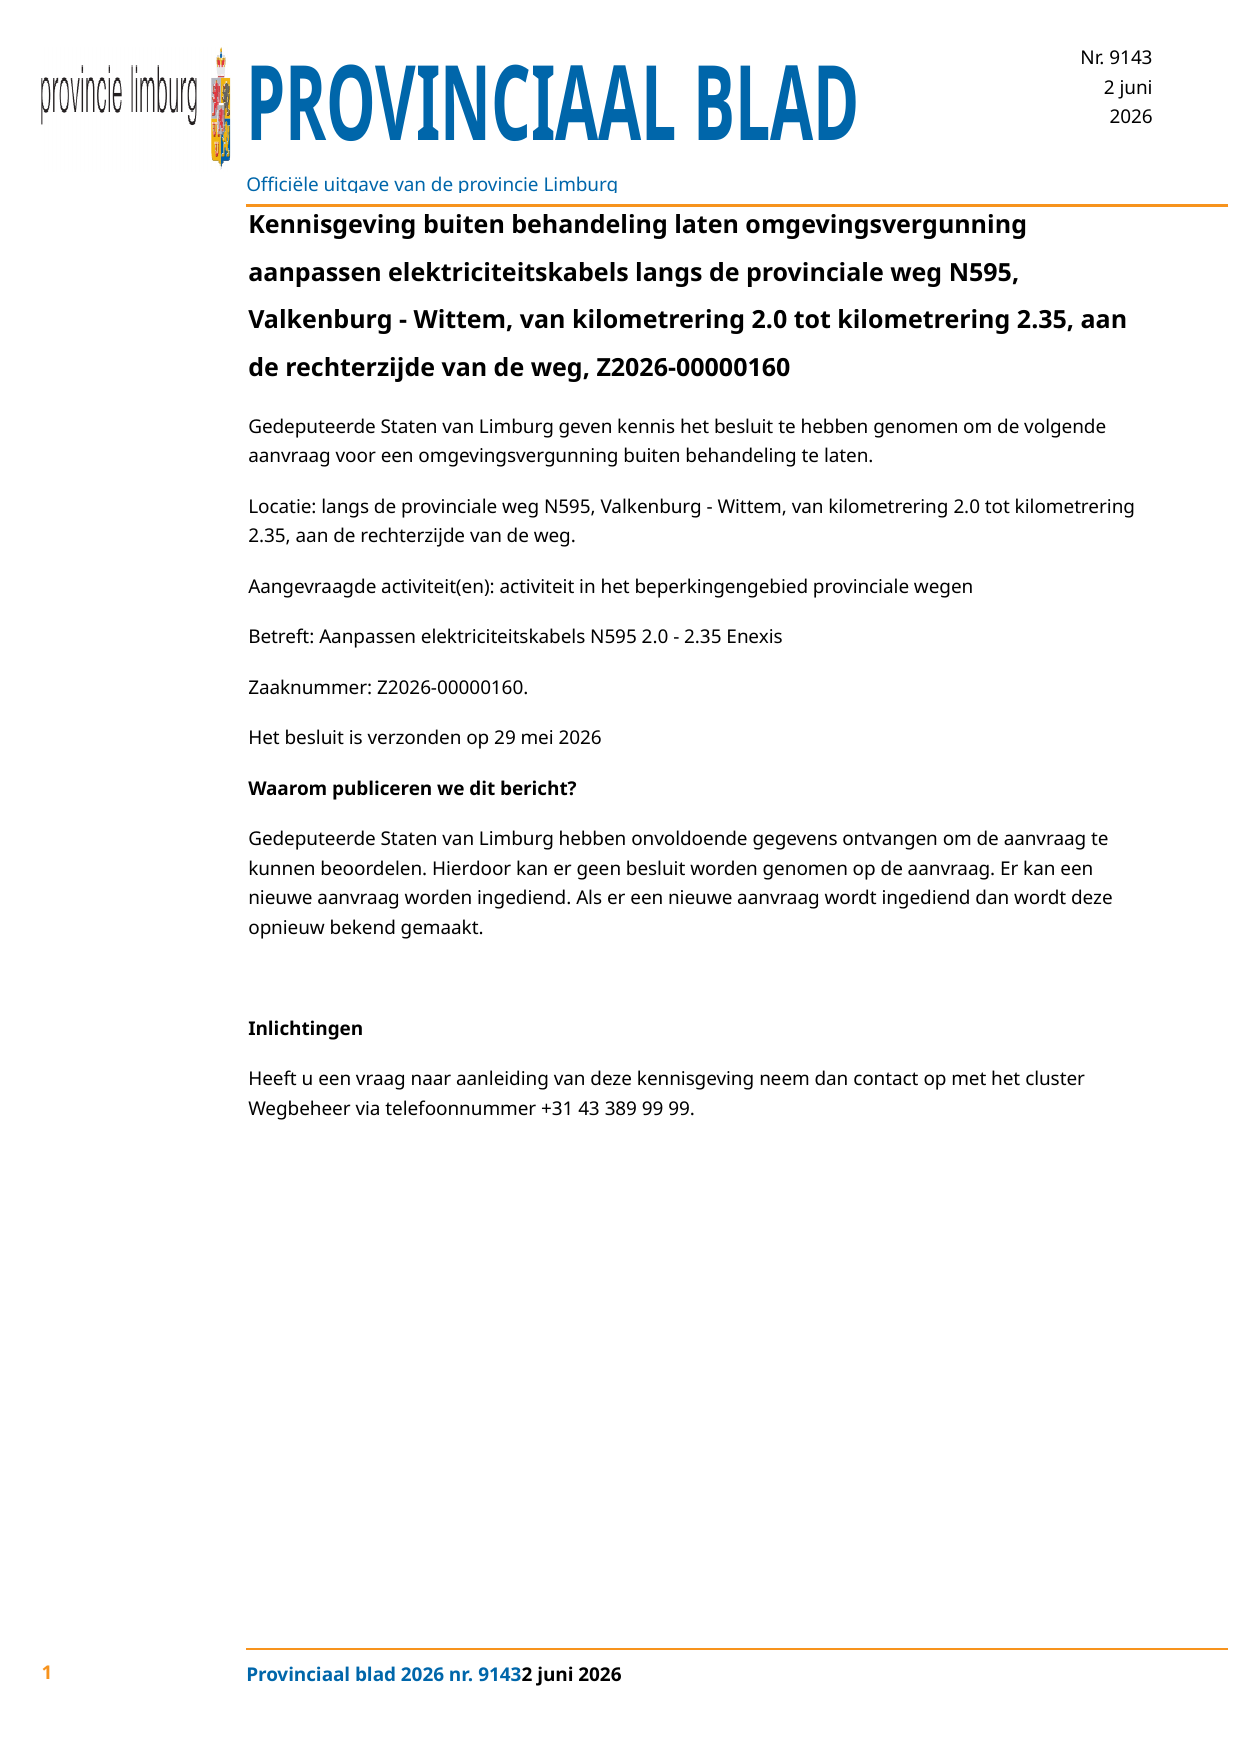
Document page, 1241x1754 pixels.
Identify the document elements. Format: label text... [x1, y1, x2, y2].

text Gedeputeerde Staten van Limburg hebben onvoldoende gegevens ontvangen om de aanvraag te kunnen beoordelen. Hierdoor kan er geen besluit worden genomen op de aanvraag. Er kan een nieuwe aanvraag worden ingediend. Als er een nieuwe aanvraag wordt ingediend dan wordt deze opnieuw bekend gemaakt. [248, 825, 1152, 940]
text Heeft u een vraag naar aanleiding van deze kennisgeving neem dan contact op met het cluster Wegbeheer via telefoonnummer +31 43 389 99 99. [248, 1065, 1152, 1121]
text Waarom publiceren we dit bericht? [248, 775, 1152, 801]
text Betreft: Aanpassen elektriciteitskabels N595 2.0 - 2.35 Enexis [248, 623, 1152, 649]
text Zaaknummer: Z2026-00000160. [248, 674, 1152, 700]
text Kennisgeving buiten behandeling laten omgevingsvergunning aanpassen elektriciteitskabels langs de provinciale weg N595, Valkenburg - Wittem, van kilometrering 2.0 tot kilometrering 2.35, aan de rechterzijde van de weg, Z2026-00000160 [248, 207, 1152, 384]
text Locatie: langs de provinciale weg N595, Valkenburg - Wittem, van kilometrering 2.0 tot kilometrering 2.35, aan de rechterzijde van de weg. [248, 493, 1152, 548]
text Gedeputeerde Staten van Limburg geven kennis het besluit te hebben genomen om de volgende aanvraag voor een omgevingsvergunning buiten behandeling te laten. [248, 413, 1152, 468]
picture [41, 47, 231, 172]
text Het besluit is verzonden op 29 mei 2026 [248, 724, 1152, 750]
text Aangevraagde activiteit(en): activiteit in het beperkingengebied provinciale wegen [248, 573, 1152, 599]
text Inlichtingen [248, 1015, 1152, 1041]
